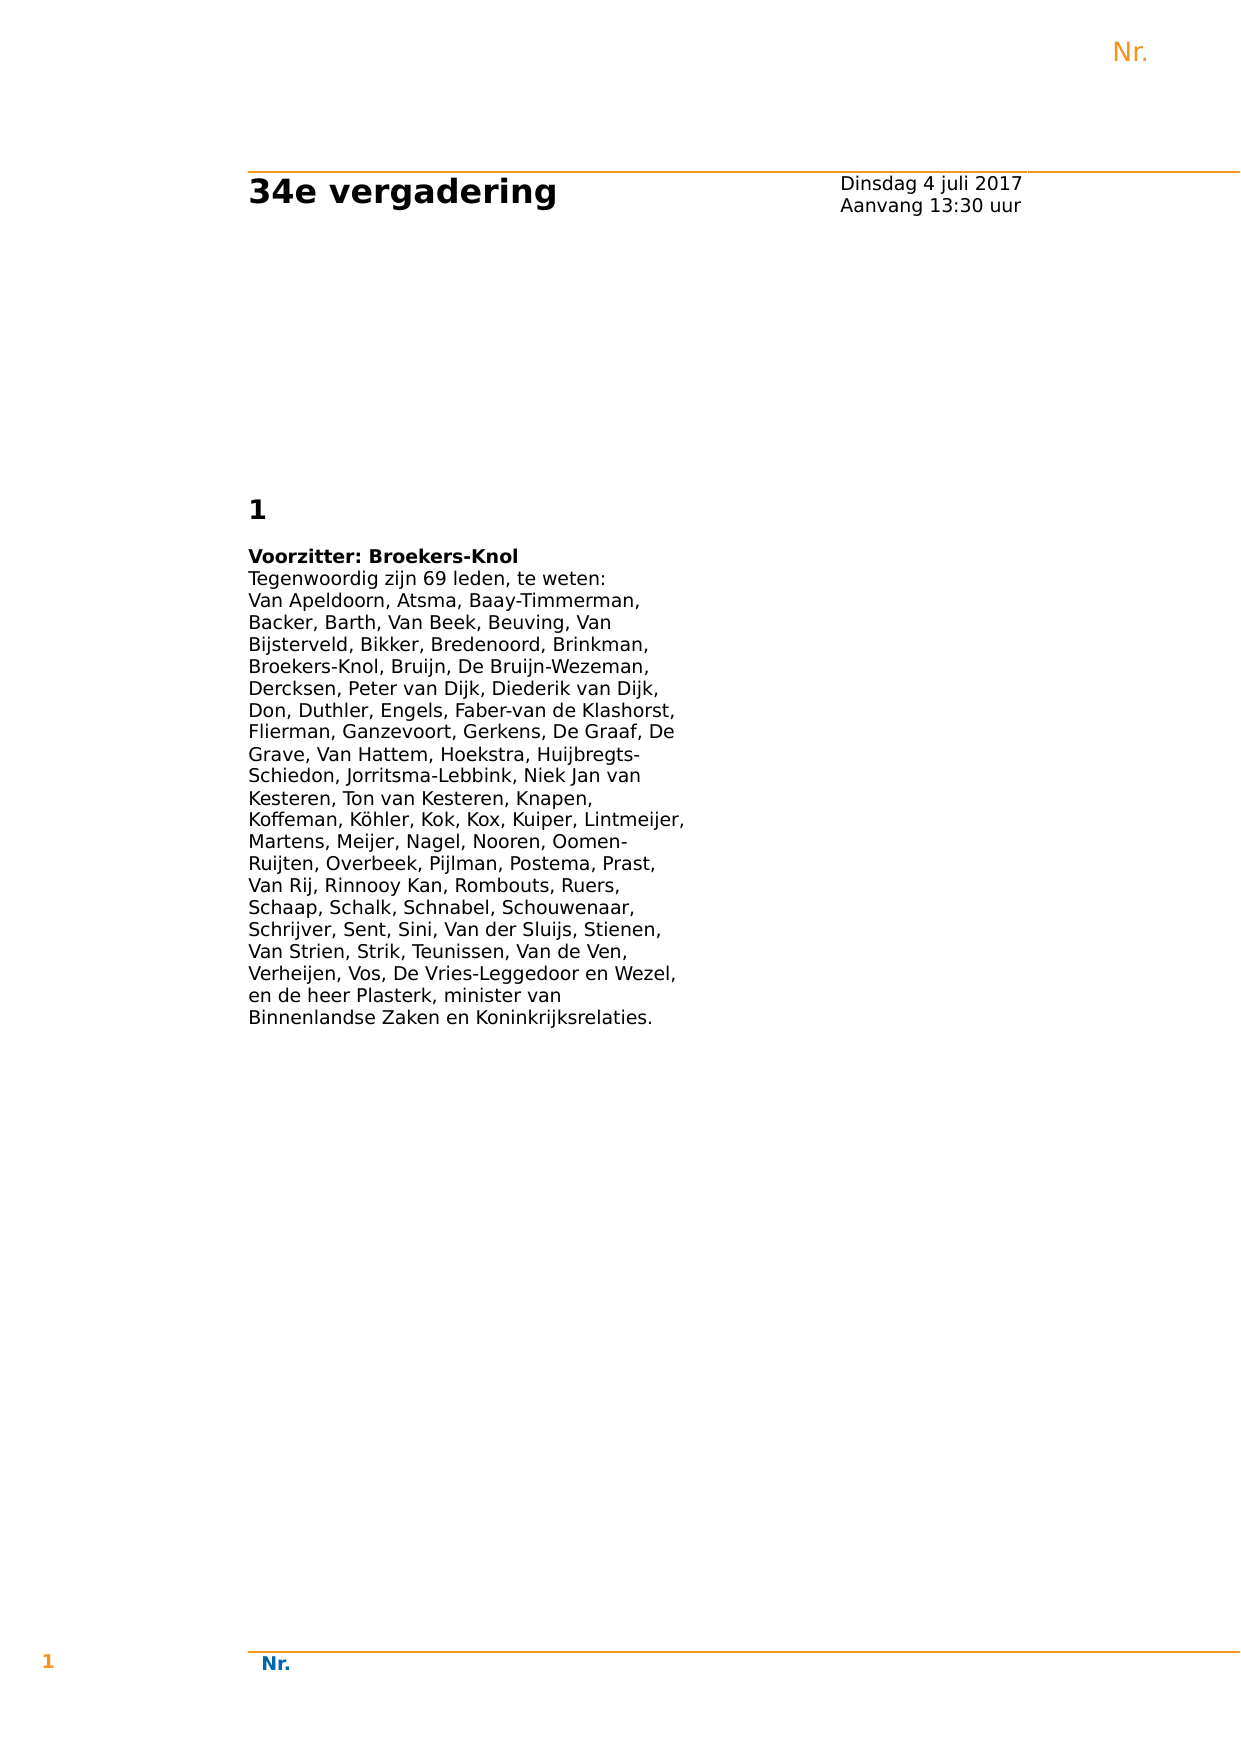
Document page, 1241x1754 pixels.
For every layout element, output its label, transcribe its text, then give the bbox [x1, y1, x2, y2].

text Van Apeldoorn, Atsma, Baay-Timmerman, Backer, Barth, Van Beek, Beuving, Van Bijsterveld, Bikker, Bredenoord, Brinkman, Broekers-Knol, Bruijn, De Bruijn-Wezeman, Dercksen, Peter van Dijk, Diederik van Dijk, Don, Duthler, Engels, Faber-van de Klashorst, Flierman, Ganzevoort, Gerkens, De Graaf, De Grave, Van Hattem, Hoekstra, Huijbregts-Schiedon, Jorritsma-Lebbink, Niek Jan van Kesteren, Ton van Kesteren, Knapen, Koffeman, Köhler, Kok, Kox, Kuiper, Lintmeijer, Martens, Meijer, Nagel, Nooren, Oomen-Ruijten, Overbeek, Pijlman, Postema, Prast, Van Rij, Rinnooy Kan, Rombouts, Ruers, Schaap, Schalk, Schnabel, Schouwenaar, Schrijver, Sent, Sini, Van der Sluijs, Stienen, Van Strien, Strik, Teunissen, Van de Ven, Verheijen, Vos, De Vries-Leggedoor en Wezel, [248, 589, 691, 985]
text Tegenwoordig zijn 69 leden, te weten: [248, 568, 691, 589]
table_header 34e vergadering [248, 173, 840, 217]
title 1 [248, 494, 691, 526]
text Voorzitter: Broekers-Knol [248, 546, 691, 568]
table_header Dinsdag 4 juli 2017 [840, 173, 1163, 195]
table_cell Aanvang 13:30 uur [840, 195, 1163, 217]
text en de heer Plasterk, minister van Binnenlandse Zaken en Koninkrijksrelaties. [248, 985, 691, 1029]
